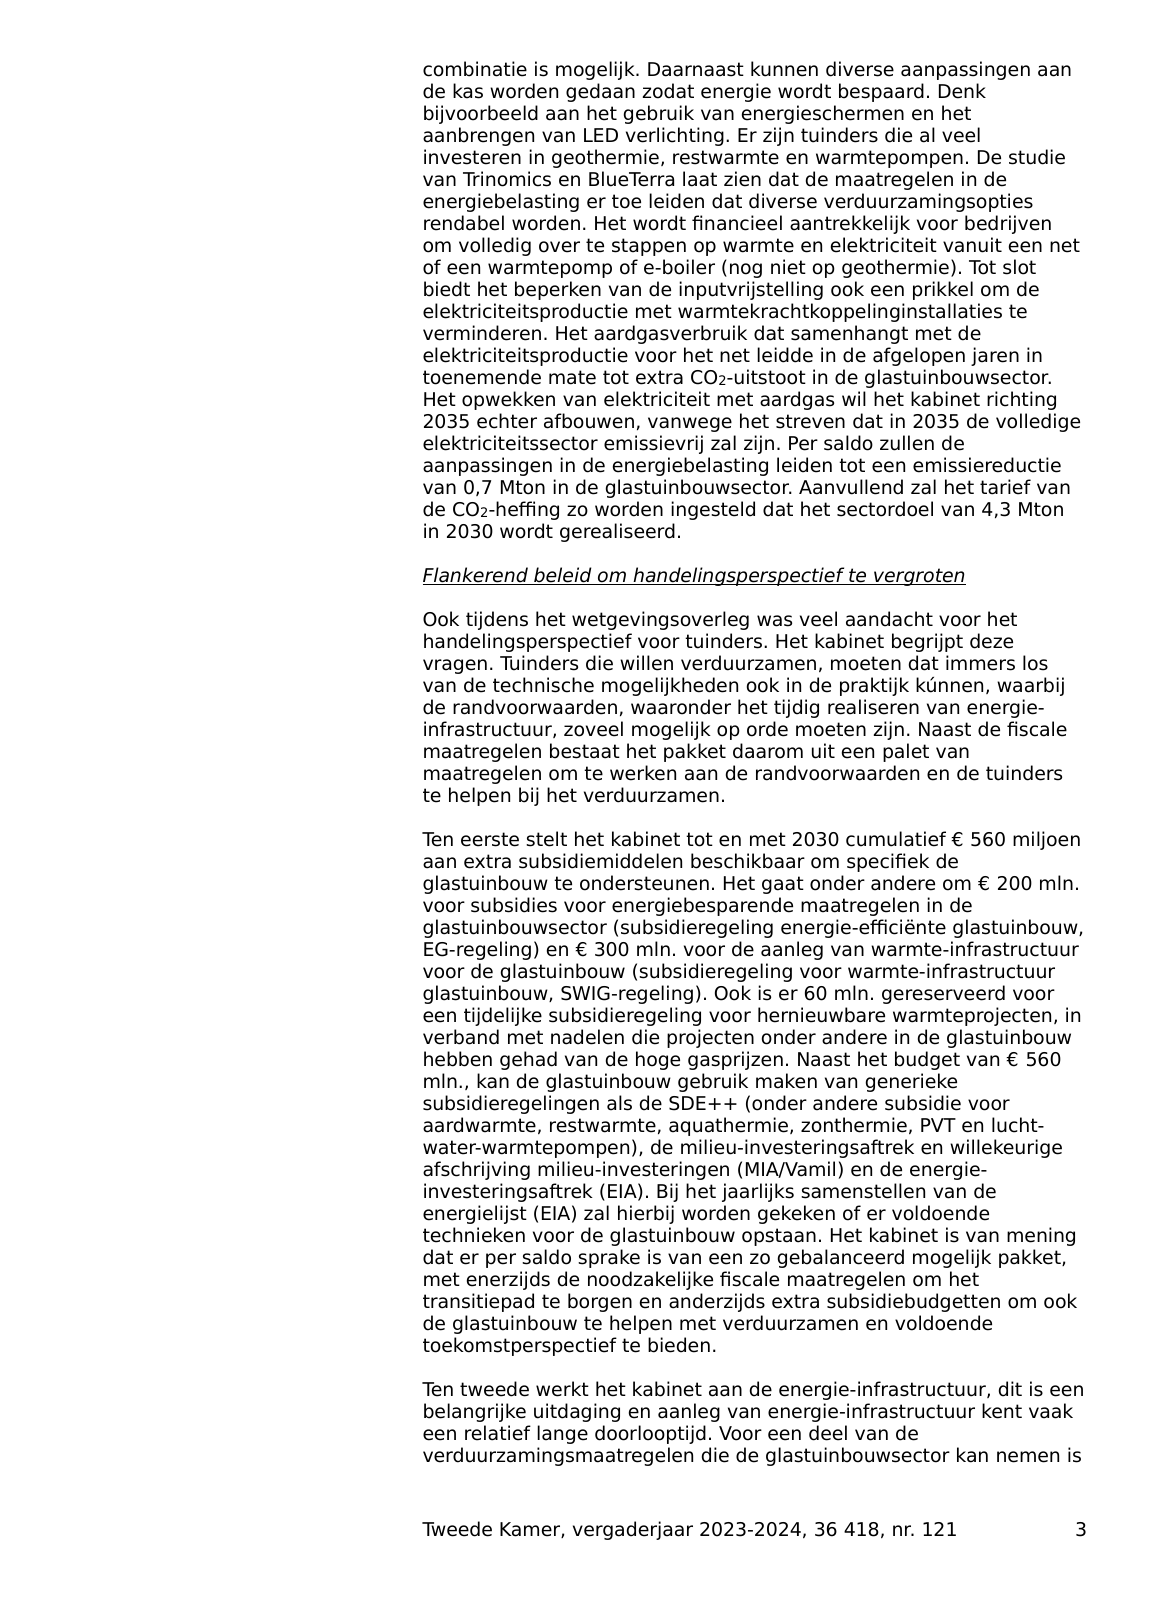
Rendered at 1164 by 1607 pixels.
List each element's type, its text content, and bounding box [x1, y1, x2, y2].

text Ten eerste stelt het kabinet tot en met 2030 cumulatief € 560 miljoen aan extra subsidiemiddelen beschikbaar om specifiek de glastuinbouw te ondersteunen. Het gaat onder andere om € 200 mln. voor subsidies voor energiebesparende maatregelen in de glastuinbouwsector (subsidieregeling energie-efficiënte glastuinbouw, EG-regeling) en € 300 mln. voor de aanleg van warmte-infrastructuur voor de glastuinbouw (subsidieregeling voor warmte-infrastructuur glastuinbouw, SWIG-regeling). Ook is er 60 mln. gereserveerd voor een tijdelijke subsidieregeling voor hernieuwbare warmteprojecten, in verband met nadelen die projecten onder andere in de glastuinbouw hebben gehad van de hoge gasprijzen. Naast het budget van € 560 mln., kan de glastuinbouw gebruik maken van generieke subsidieregelingen als de SDE++ (onder andere subsidie voor aardwarmte, restwarmte, aquathermie, zonthermie, PVT en lucht-water-warmtepompen), de milieu-investeringsaftrek en willekeurige afschrijving milieu-investeringen (MIA/Vamil) en de energie-investeringsaftrek (EIA). Bij het jaarlijks samenstellen van de energielijst (EIA) zal hierbij worden gekeken of er voldoende technieken voor de glastuinbouw opstaan. Het kabinet is van mening dat er per saldo sprake is van een zo gebalanceerd mogelijk pakket, met enerzijds de noodzakelijke fiscale maatregelen om het transitiepad te borgen en anderzijds extra subsidiebudgetten om ook de glastuinbouw te helpen met verduurzamen en voldoende toekomstperspectief te bieden. [422, 829, 1087, 1356]
text Ten tweede werkt het kabinet aan de energie-infrastructuur, dit is een belangrijke uitdaging en aanleg van energie-infrastructuur kent vaak een relatief lange doorlooptijd. Voor een deel van de verduurzamingsmaatregelen die de glastuinbouwsector kan nemen is [422, 1379, 1087, 1467]
text combinatie is mogelijk. Daarnaast kunnen diverse aanpassingen aan de kas worden gedaan zodat energie wordt bespaard. Denk bijvoorbeeld aan het gebruik van energieschermen en het aanbrengen van LED verlichting. Er zijn tuinders die al veel investeren in geothermie, restwarmte en warmtepompen. De studie van Trinomics en BlueTerra laat zien dat de maatregelen in de energiebelasting er toe leiden dat diverse verduurzamingsopties rendabel worden. Het wordt financieel aantrekkelijk voor bedrijven om volledig over te stappen op warmte en elektriciteit vanuit een net of een warmtepomp of e-boiler (nog niet op geothermie). Tot slot biedt het beperken van de inputvrijstelling ook een prikkel om de elektriciteitsproductie met warmtekrachtkoppelinginstallaties te verminderen. Het aardgasverbruik dat samenhangt met de elektriciteitsproductie voor het net leidde in de afgelopen jaren in toenemende mate tot extra CO2-uitstoot in de glastuinbouwsector. Het opwekken van elektriciteit met aardgas wil het kabinet richting 2035 echter afbouwen, vanwege het streven dat in 2035 de volledige elektriciteitssector emissievrij zal zijn. Per saldo zullen de aanpassingen in de energiebelasting leiden tot een emissiereductie van 0,7 Mton in de glastuinbouwsector. Aanvullend zal het tarief van de CO2-heffing zo worden ingesteld dat het sectordoel van 4,3 Mton in 2030 wordt gerealiseerd. [422, 59, 1087, 543]
text Ook tijdens het wetgevingsoverleg was veel aandacht voor het handelingsperspectief voor tuinders. Het kabinet begrijpt deze vragen. Tuinders die willen verduurzamen, moeten dat immers los van de technische mogelijkheden ook in de praktijk kúnnen, waarbij de randvoorwaarden, waaronder het tijdig realiseren van energie-infrastructuur, zoveel mogelijk op orde moeten zijn. Naast de fiscale maatregelen bestaat het pakket daarom uit een palet van maatregelen om te werken aan de randvoorwaarden en de tuinders te helpen bij het verduurzamen. [422, 609, 1087, 807]
subtitle Flankerend beleid om handelingsperspectief te vergroten [422, 565, 1087, 587]
